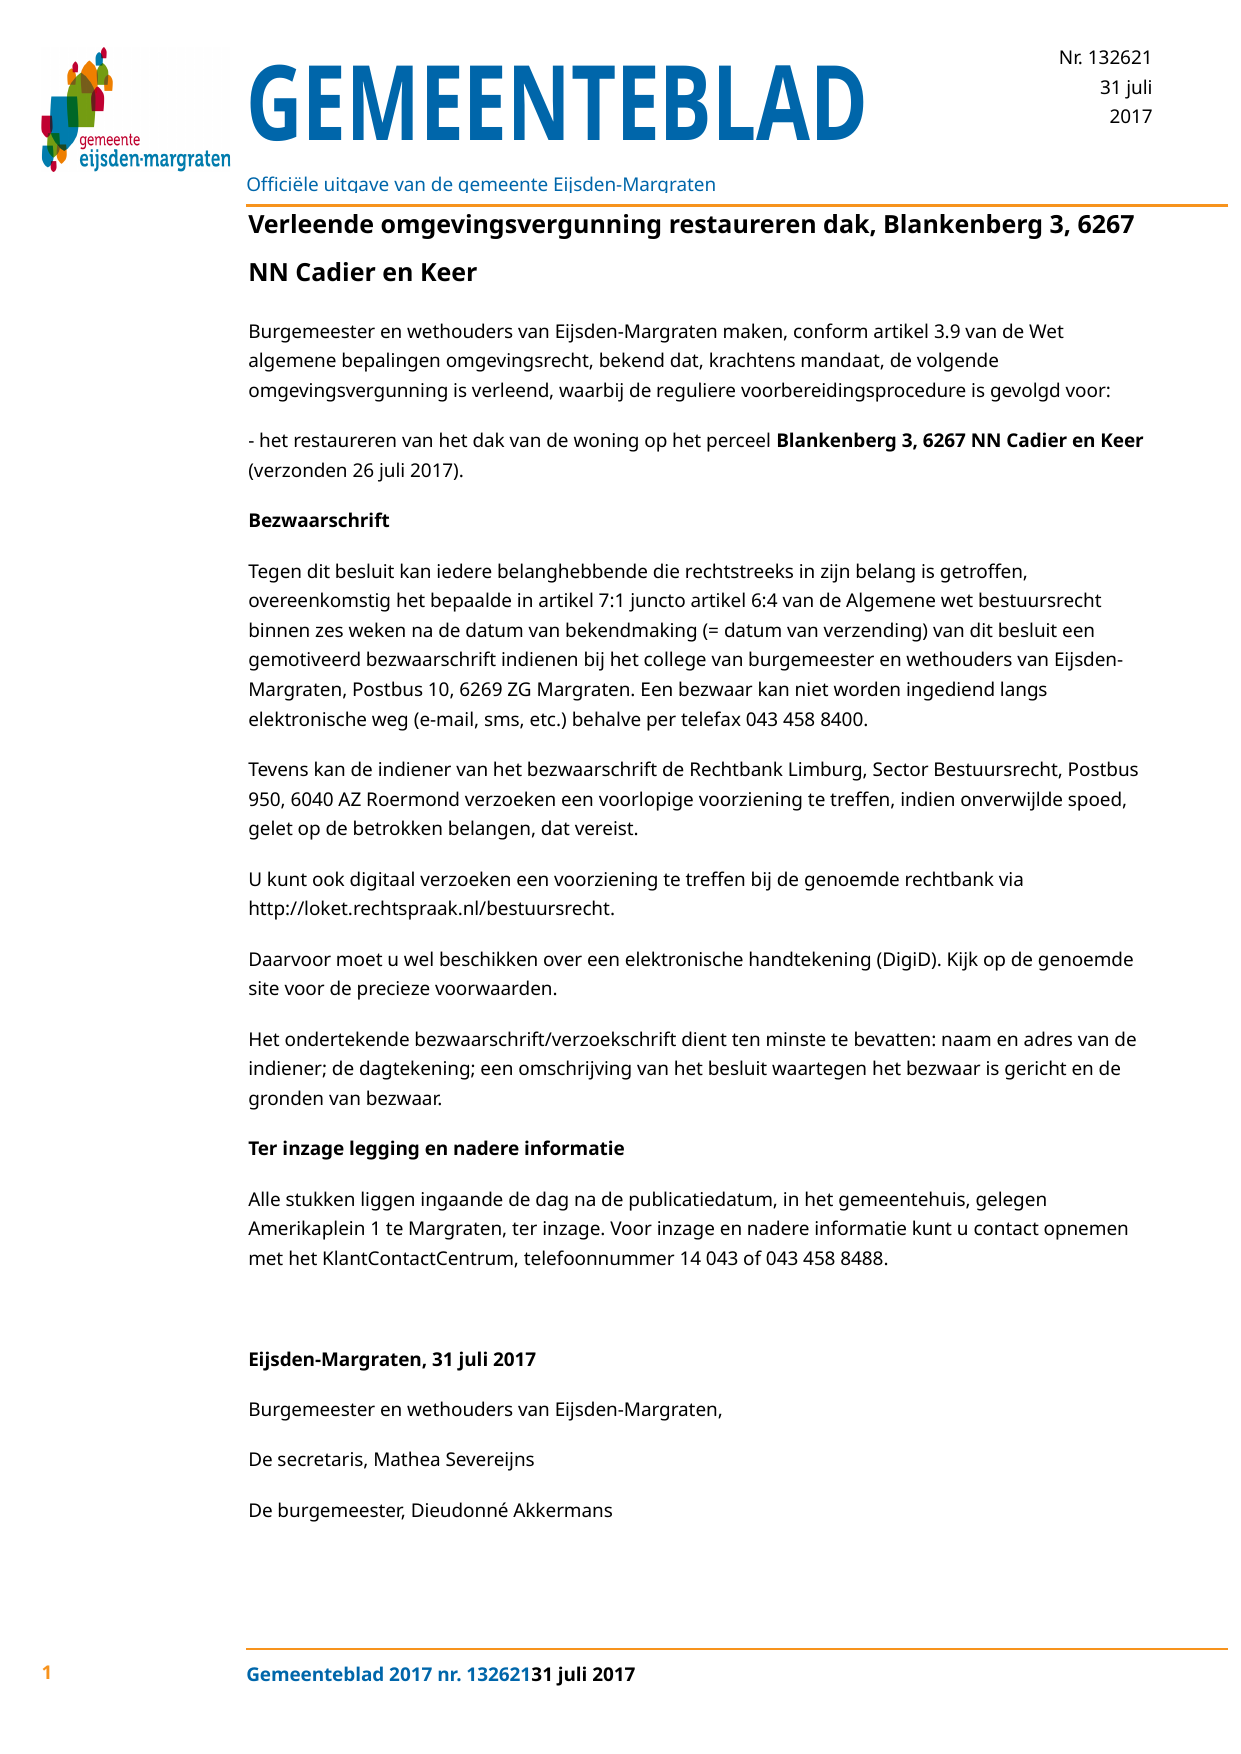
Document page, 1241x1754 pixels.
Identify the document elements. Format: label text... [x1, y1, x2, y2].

text Eijsden-Margraten, 31 juli 2017 [248, 1346, 1152, 1372]
text Bezwaarschrift [248, 507, 1152, 533]
text Alle stukken liggen ingaande de dag na de publicatiedatum, in het gemeentehuis, gelegen Amerikaplein 1 te Margraten, ter inzage. Voor inzage en nadere informatie kunt u contact opnemen met het KlantContactCentrum, telefoonnummer 14 043 of 043 458 8488. [248, 1186, 1152, 1271]
text Tevens kan de indiener van het bezwaarschrift de Rechtbank Limburg, Sector Bestuursrecht, Postbus 950, 6040 AZ Roermond verzoeken een voorlopige voorziening te treffen, indien onverwijlde spoed, gelet op de betrokken belangen, dat vereist. [248, 756, 1152, 841]
text De secretaris, Mathea Severeijns [248, 1447, 1152, 1472]
text Het ondertekende bezwaarschrift/verzoekschrift dient ten minste te bevatten: naam en adres van de indiener; de dagtekening; een omschrijving van het besluit waartegen het bezwaar is gericht en de gronden van bezwaar. [248, 1026, 1152, 1111]
text Verleende omgevingsvergunning restaureren dak, Blankenberg 3, 6267 NN Cadier en Keer [248, 207, 1152, 288]
text Tegen dit besluit kan iedere belanghebbende die rechtstreeks in zijn belang is getroffen, overeenkomstig het bepaalde in artikel 7:1 juncto artikel 6:4 van de Algemene wet bestuursrecht binnen zes weken na de datum van bekendmaking (= datum van verzending) van dit besluit een gemotiveerd bezwaarschrift indienen bij het college van burgemeester en wethouders van Eijsden-Margraten, Postbus 10, 6269 ZG Margraten. Een bezwaar kan niet worden ingediend langs elektronische weg (e-mail, sms, etc.) behalve per telefax 043 458 8400. [248, 558, 1152, 732]
text U kunt ook digitaal verzoeken een voorziening te treffen bij de genoemde rechtbank via http://loket.rechtspraak.nl/bestuursrecht. [248, 866, 1152, 921]
text - het restaureren van het dak van de woning op het perceel Blankenberg 3, 6267 NN Cadier en Keer (verzonden 26 juli 2017). [248, 427, 1152, 483]
text Daarvoor moet u wel beschikken over een elektronische handtekening (DigiD). Kijk op de genoemde site voor de precieze voorwaarden. [248, 946, 1152, 1001]
text Burgemeester en wethouders van Eijsden-Margraten, [248, 1396, 1152, 1422]
text Ter inzage legging en nadere informatie [248, 1135, 1152, 1161]
text Burgemeester en wethouders van Eijsden-Margraten maken, conform artikel 3.9 van de Wet algemene bepalingen omgevingsrecht, bekend dat, krachtens mandaat, de volgende omgevingsvergunning is verleend, waarbij de reguliere voorbereidingsprocedure is gevolgd voor: [248, 318, 1152, 403]
picture [41, 47, 231, 172]
text De burgemeester, Dieudonné Akkermans [248, 1497, 1152, 1523]
